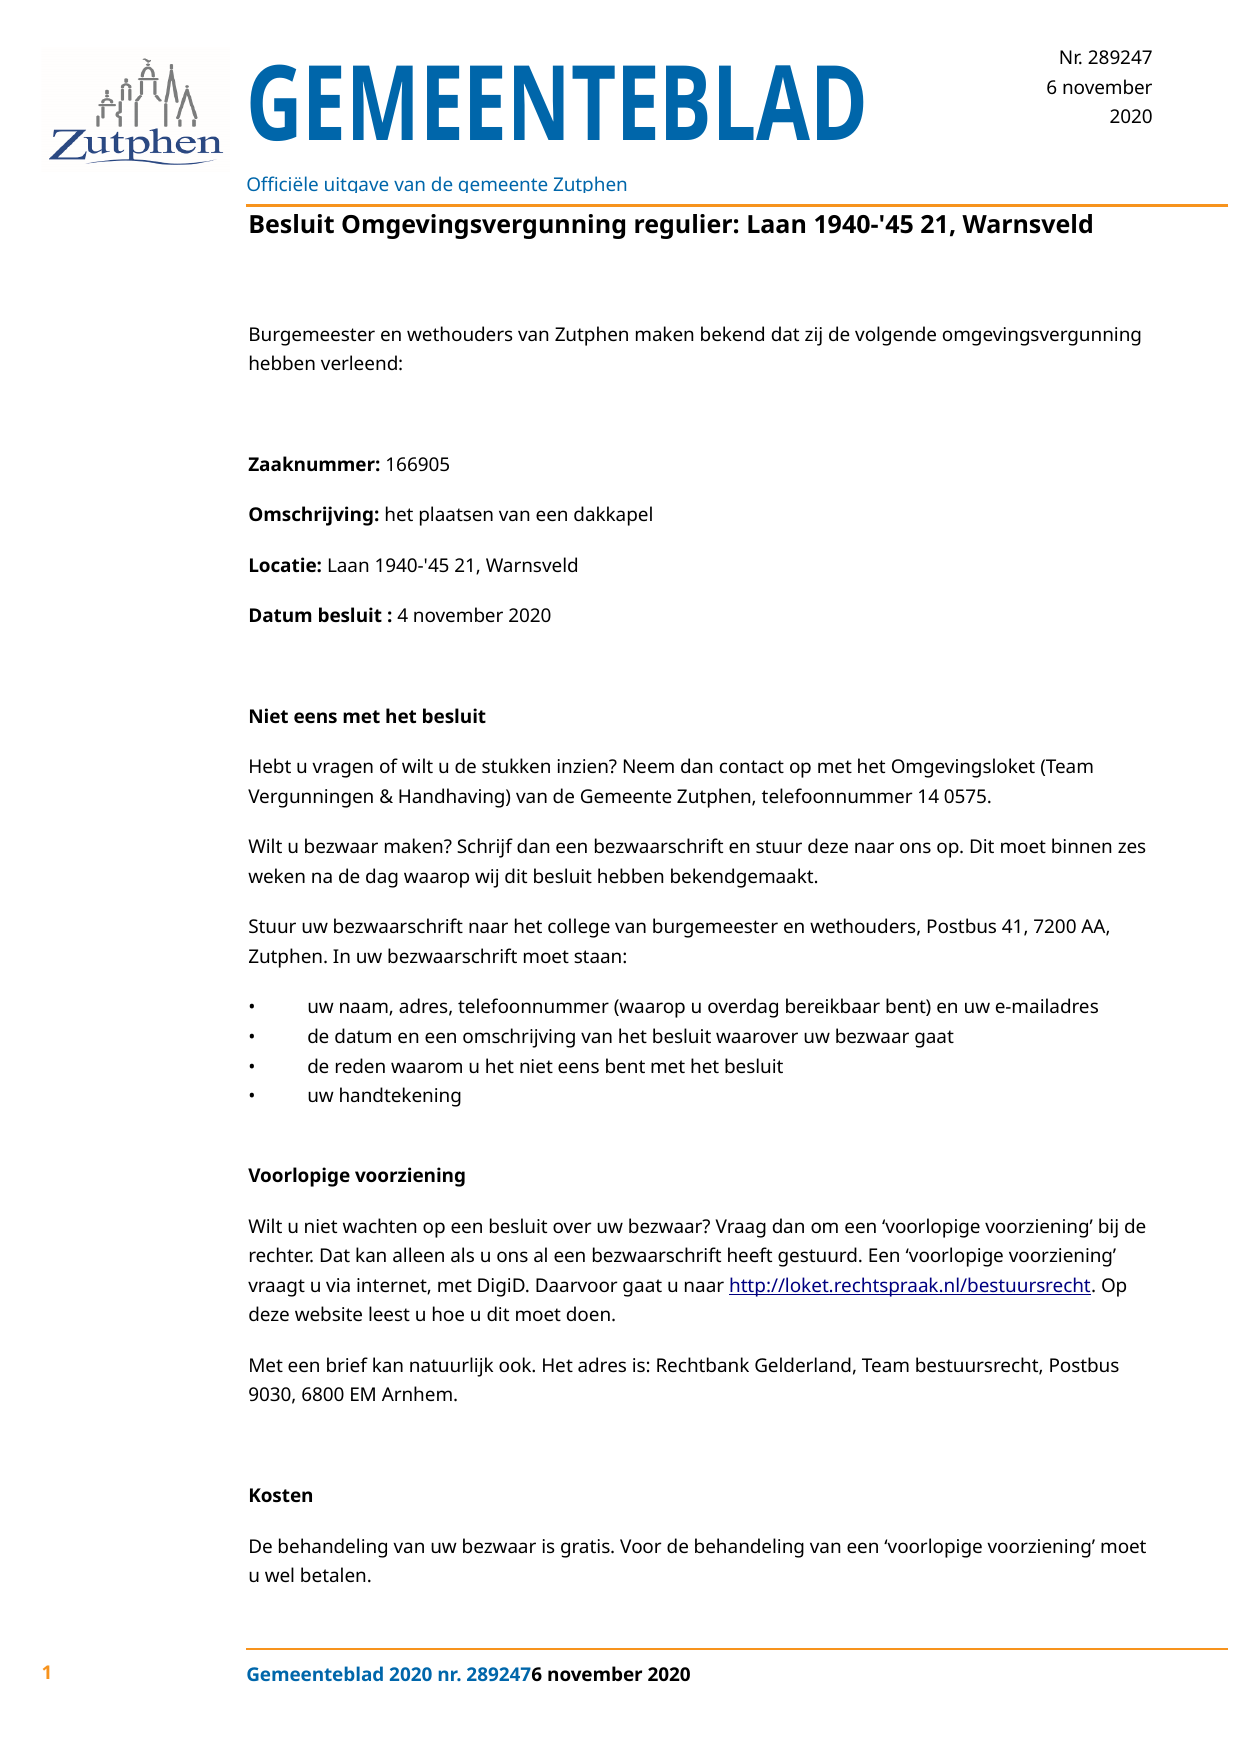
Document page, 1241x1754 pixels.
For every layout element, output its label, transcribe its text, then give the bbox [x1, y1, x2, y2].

text Wilt u bezwaar maken? Schrijf dan een bezwaarschrift en stuur deze naar ons op. Dit moet binnen zes weken na de dag waarop wij dit besluit hebben bekendgemaakt. [248, 834, 1152, 889]
text Locatie: Laan 1940-'45 21, Warnsveld [248, 552, 1152, 578]
picture [41, 47, 231, 172]
list uw naam, adres, telefoonnummer (waarop u overdag bereikbaar bent) en uw e-mailadres [248, 994, 1152, 1019]
text Niet eens met het besluit [248, 703, 1152, 729]
list uw handtekening [248, 1082, 1152, 1108]
list de datum en een omschrijving van het besluit waarover uw bezwaar gaat [248, 1023, 1152, 1049]
list de reden waarom u het niet eens bent met het besluit [248, 1053, 1152, 1078]
text Kosten [248, 1482, 1152, 1508]
text Voorlopige voorziening [248, 1162, 1152, 1188]
text Zaaknummer: 166905 [248, 451, 1152, 477]
text Stuur uw bezwaarschrift naar het college van burgemeester en wethouders, Postbus 41, 7200 AA, Zutphen. In uw bezwaarschrift moet staan: [248, 914, 1152, 969]
text Wilt u niet wachten op een besluit over uw bezwaar? Vraag dan om een ‘voorlopige voorziening’ bij de rechter. Dat kan alleen als u ons al een bezwaarschrift heeft gestuurd. Een ‘voorlopige voorziening’ vraagt u via internet, met DigiD. Daarvoor gaat u naar http://loket.rechtspraak.nl/bestuursrecht. Op deze website leest u hoe u dit moet doen. [248, 1213, 1152, 1327]
text Met een brief kan natuurlijk ook. Het adres is: Rechtbank Gelderland, Team bestuursrecht, Postbus 9030, 6800 EM Arnhem. [248, 1352, 1152, 1407]
text Burgemeester en wethouders van Zutphen maken bekend dat zij de volgende omgevingsvergunning hebben verleend: [248, 321, 1152, 376]
text Hebt u vragen of wilt u de stukken inzien? Neem dan contact op met het Omgevingsloket (Team Vergunningen & Handhaving) van de Gemeente Zutphen, telefoonnummer 14 0575. [248, 754, 1152, 809]
text Besluit Omgevingsvergunning regulier: Laan 1940-'45 21, Warnsveld [248, 207, 1152, 241]
text Omschrijving: het plaatsen van een dakkapel [248, 502, 1152, 527]
text Datum besluit : 4 november 2020 [248, 602, 1152, 628]
text De behandeling van uw bezwaar is gratis. Voor de behandeling van een ‘voorlopige voorziening’ moet u wel betalen. [248, 1533, 1152, 1588]
